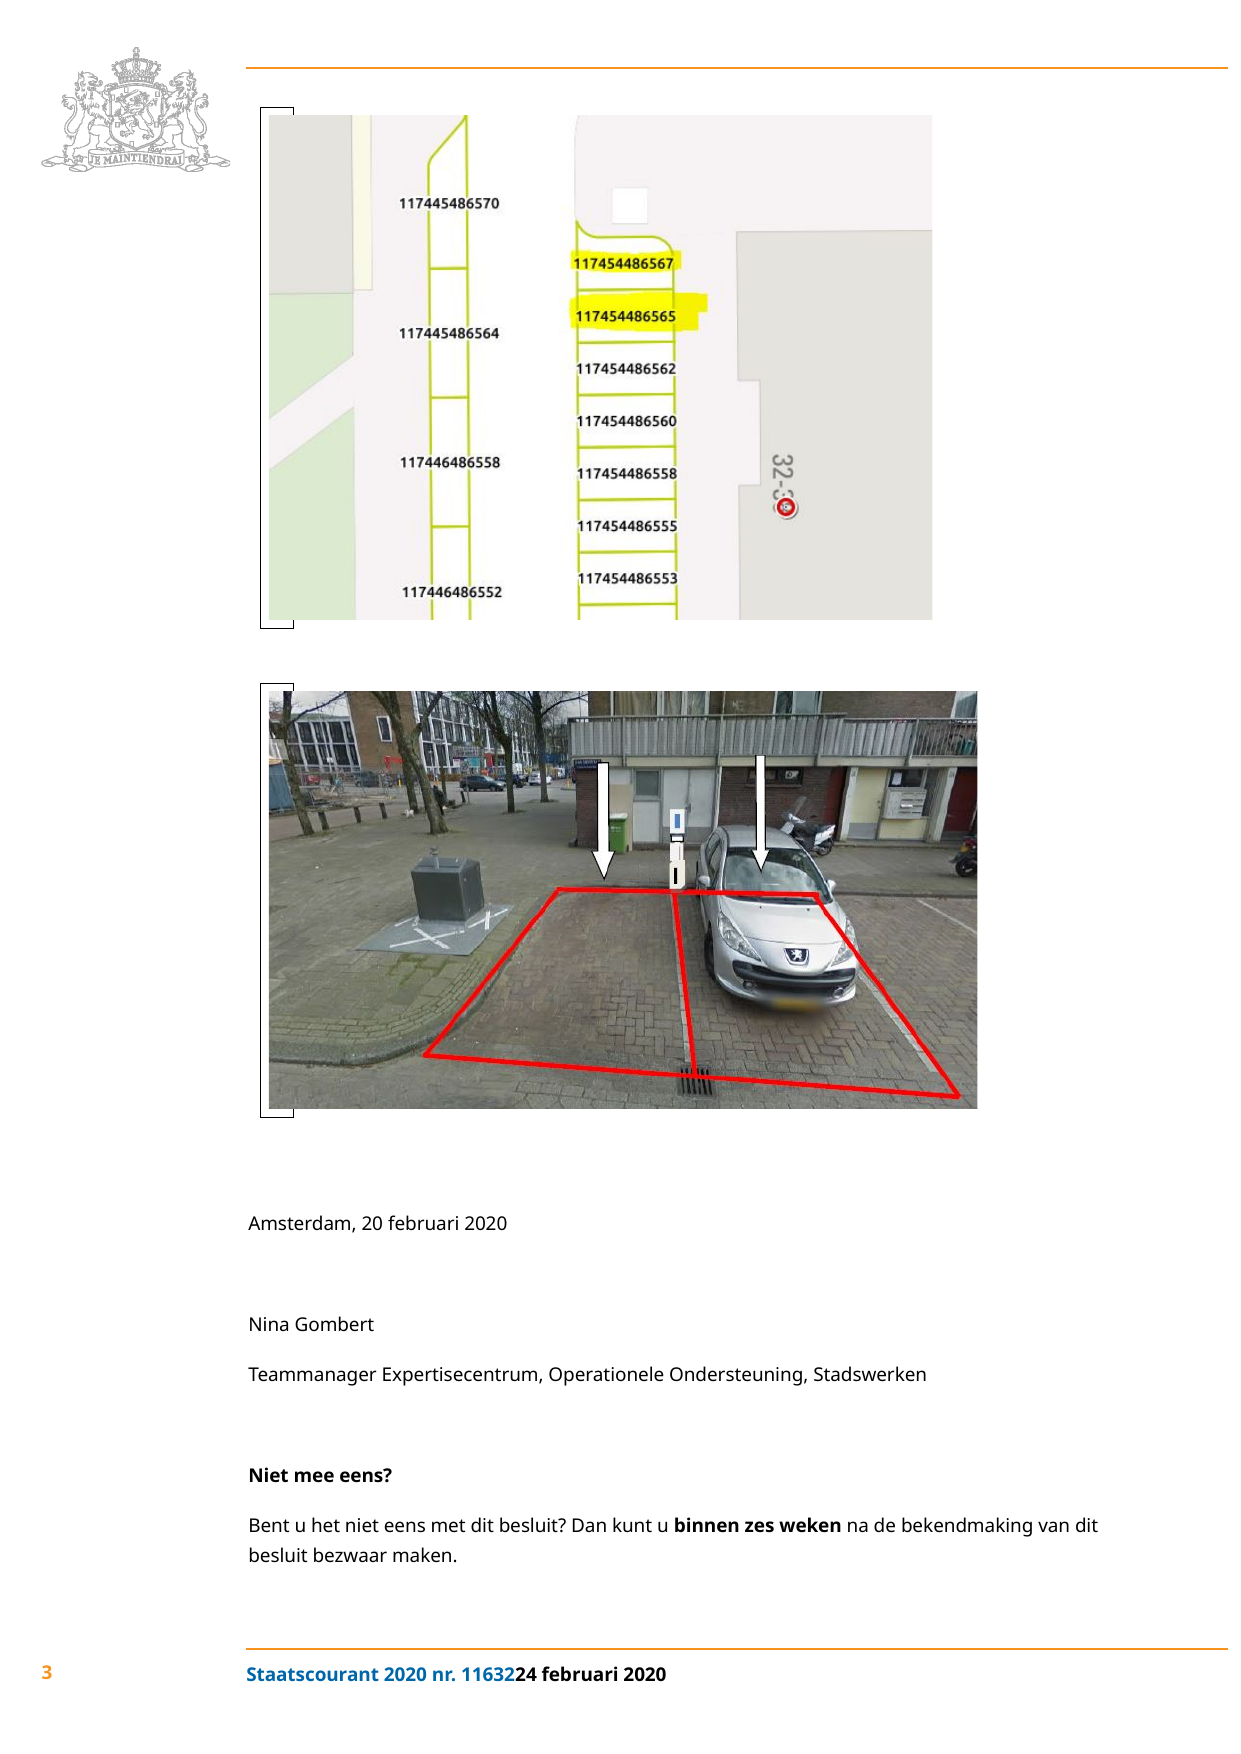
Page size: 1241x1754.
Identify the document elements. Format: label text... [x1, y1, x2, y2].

text Nina Gombert [248, 1311, 1152, 1336]
picture [268, 691, 978, 1109]
text Amsterdam, 20 februari 2020 [248, 1210, 1152, 1236]
text Niet mee eens? [248, 1462, 1152, 1488]
picture [268, 115, 933, 620]
text Bent u het niet eens met dit besluit? Dan kunt u binnen zes weken na de bekendmaking van dit besluit bezwaar maken. [248, 1512, 1152, 1568]
text Teammanager Expertisecentrum, Operationele Ondersteuning, Stadswerken [248, 1361, 1152, 1387]
picture [41, 47, 231, 172]
